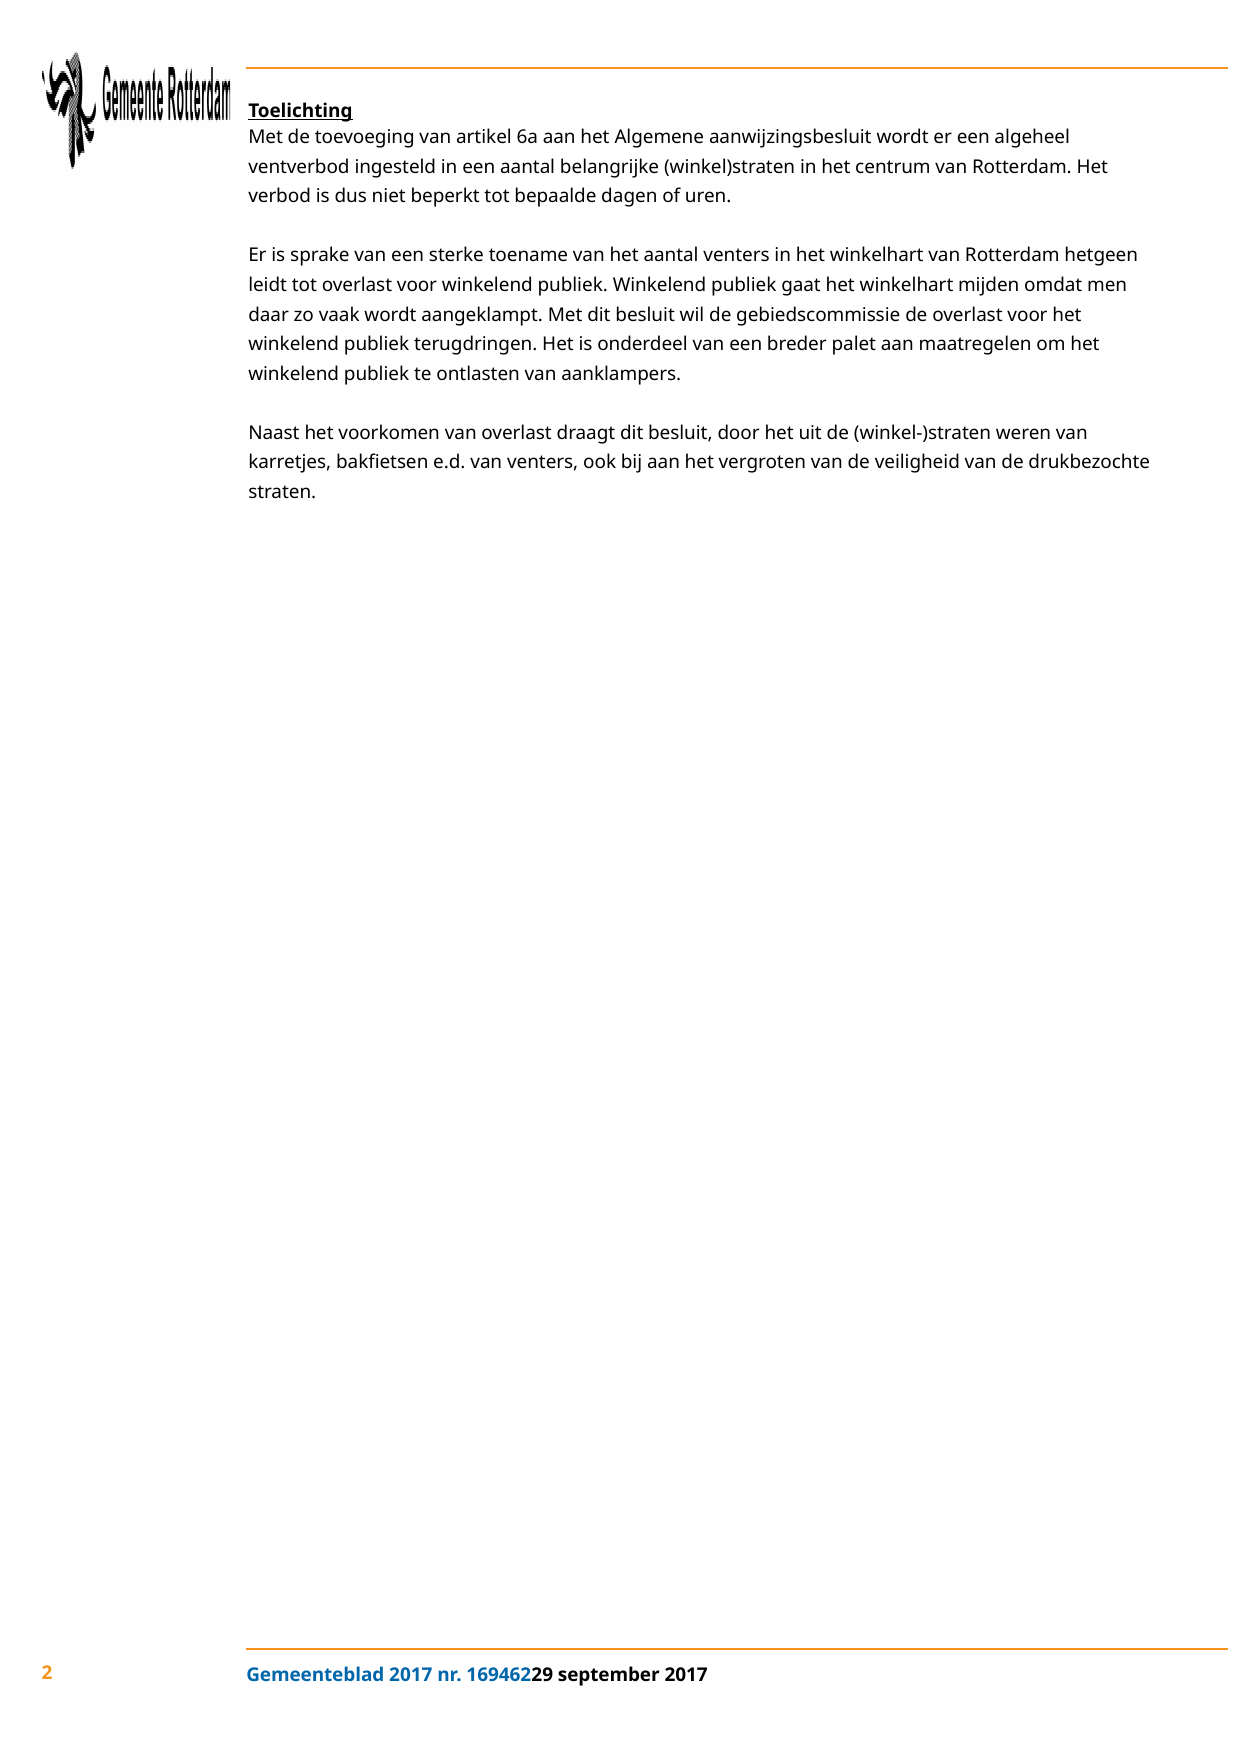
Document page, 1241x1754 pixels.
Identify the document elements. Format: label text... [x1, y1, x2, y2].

picture [41, 47, 231, 172]
text Naast het voorkomen van overlast draagt dit besluit, door het uit de (winkel-)straten weren van karretjes, bakfietsen e.d. van venters, ook bij aan het vergroten van de veiligheid van de drukbezochte straten. [248, 419, 1152, 504]
text Toelichting [248, 95, 1152, 123]
text Met de toevoeging van artikel 6a aan het Algemene aanwijzingsbesluit wordt er een algeheel ventverbod ingesteld in een aantal belangrijke (winkel)straten in het centrum van Rotterdam. Het verbod is dus niet beperkt tot bepaalde dagen of uren. [248, 123, 1152, 208]
text Er is sprake van een sterke toename van het aantal venters in het winkelhart van Rotterdam hetgeen leidt tot overlast voor winkelend publiek. Winkelend publiek gaat het winkelhart mijden omdat men daar zo vaak wordt aangeklampt. Met dit besluit wil de gebiedscommissie de overlast voor het winkelend publiek terugdringen. Het is onderdeel van een breder palet aan maatregelen om het winkelend publiek te ontlasten van aanklampers. [248, 242, 1152, 386]
